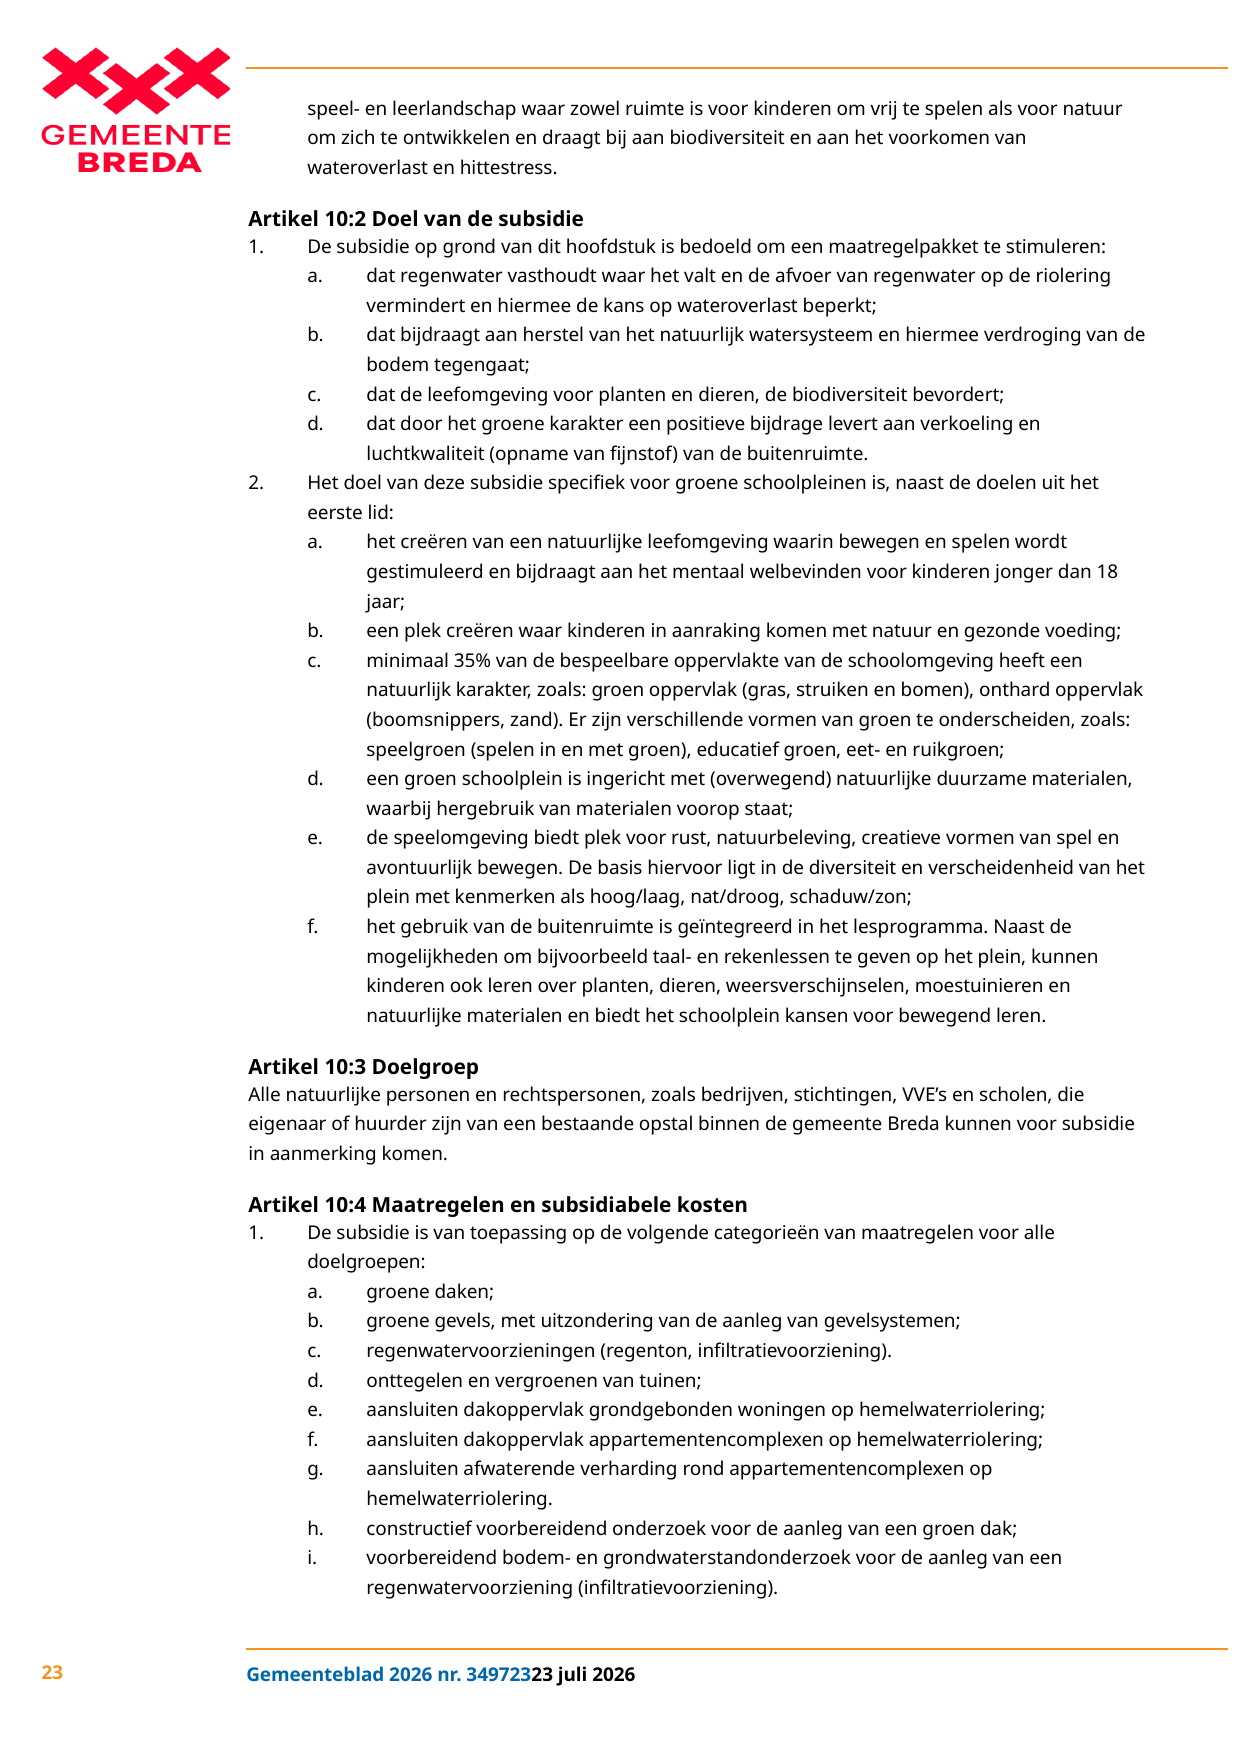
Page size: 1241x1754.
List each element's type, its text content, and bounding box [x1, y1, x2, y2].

list groene gevels, met uitzondering van de aanleg van gevelsystemen; [307, 1308, 1152, 1333]
list constructief voorbereidend onderzoek voor de aanleg van een groen dak; [307, 1515, 1152, 1540]
list het creëren van een natuurlijke leefomgeving waarin bewegen en spelen wordt gestimuleerd en bijdraagt aan het mentaal welbevinden voor kinderen jonger dan 18 jaar; [307, 529, 1152, 613]
text Artikel 10:4 Maatregelen en subsidiabele kosten [248, 1190, 1152, 1219]
list De subsidie op grond van dit hoofdstuk is bedoeld om een maatregelpakket te stimuleren: [248, 233, 1152, 258]
list een groen schoolplein is ingericht met (overwegend) natuurlijke duurzame materialen, waarbij hergebruik van materialen voorop staat; [307, 765, 1152, 821]
list De subsidie is van toepassing op de volgende categorieën van maatregelen voor alle doelgroepen: [248, 1219, 1152, 1274]
list groene daken; [307, 1278, 1152, 1304]
text Artikel 10:2 Doel van de subsidie [248, 204, 1152, 233]
list speel- en leerlandschap waar zowel ruimte is voor kinderen om vrij te spelen als voor natuur om zich te ontwikkelen en draagt bij aan biodiversiteit en aan het voorkomen van wateroverlast en hittestress. [248, 95, 1152, 180]
list dat regenwater vasthoudt waar het valt en de afvoer van regenwater op de riolering vermindert en hiermee de kans op wateroverlast beperkt; [307, 262, 1152, 318]
list een plek creëren waar kinderen in aanraking komen met natuur en gezonde voeding; [307, 617, 1152, 643]
list het gebruik van de buitenruimte is geïntegreerd in het lesprogramma. Naast de mogelijkheden om bijvoorbeeld taal- en rekenlessen te geven op het plein, kunnen kinderen ook leren over planten, dieren, weersverschijnselen, moestuinieren en natuurlijke materialen en biedt het schoolplein kansen voor bewegend leren. [307, 913, 1152, 1028]
list aansluiten dakoppervlak appartementencomplexen op hemelwaterriolering; [307, 1426, 1152, 1452]
text Alle natuurlijke personen en rechtspersonen, zoals bedrijven, stichtingen, VVE’s en scholen, die eigenaar of huurder zijn van een bestaande opstal binnen de gemeente Breda kunnen voor subsidie in aanmerking komen. [248, 1081, 1152, 1166]
list Het doel van deze subsidie specifiek voor groene schoolpleinen is, naast de doelen uit het eerste lid: [248, 469, 1152, 525]
list minimaal 35% van de bespeelbare oppervlakte van de schoolomgeving heeft een natuurlijk karakter, zoals: groen oppervlak (gras, struiken en bomen), onthard oppervlak (boomsnippers, zand). Er zijn verschillende vormen van groen te onderscheiden, zoals: speelgroen (spelen in en met groen), educatief groen, eet- en ruikgroen; [307, 647, 1152, 761]
list dat bijdraagt aan herstel van het natuurlijk watersysteem en hiermee verdroging van de bodem tegengaat; [307, 322, 1152, 377]
list voorbereidend bodem- en grondwaterstandonderzoek voor de aanleg van een regenwatervoorziening (infiltratievoorziening). [307, 1544, 1152, 1599]
text Artikel 10:3 Doelgroep [248, 1052, 1152, 1081]
picture [41, 47, 231, 172]
list de speelomgeving biedt plek voor rust, natuurbeleving, creatieve vormen van spel en avontuurlijk bewegen. De basis hiervoor ligt in de diversiteit en verscheidenheid van het plein met kenmerken als hoog/laag, nat/droog, schaduw/zon; [307, 824, 1152, 909]
list dat door het groene karakter een positieve bijdrage levert aan verkoeling en luchtkwaliteit (opname van fijnstof) van de buitenruimte. [307, 410, 1152, 466]
list onttegelen en vergroenen van tuinen; [307, 1367, 1152, 1392]
list dat de leefomgeving voor planten en dieren, de biodiversiteit bevordert; [307, 381, 1152, 406]
list aansluiten dakoppervlak grondgebonden woningen op hemelwaterriolering; [307, 1396, 1152, 1422]
list regenwatervoorzieningen (regenton, infiltratievoorziening). [307, 1337, 1152, 1363]
list aansluiten afwaterende verharding rond appartementencomplexen op hemelwaterriolering. [307, 1456, 1152, 1511]
